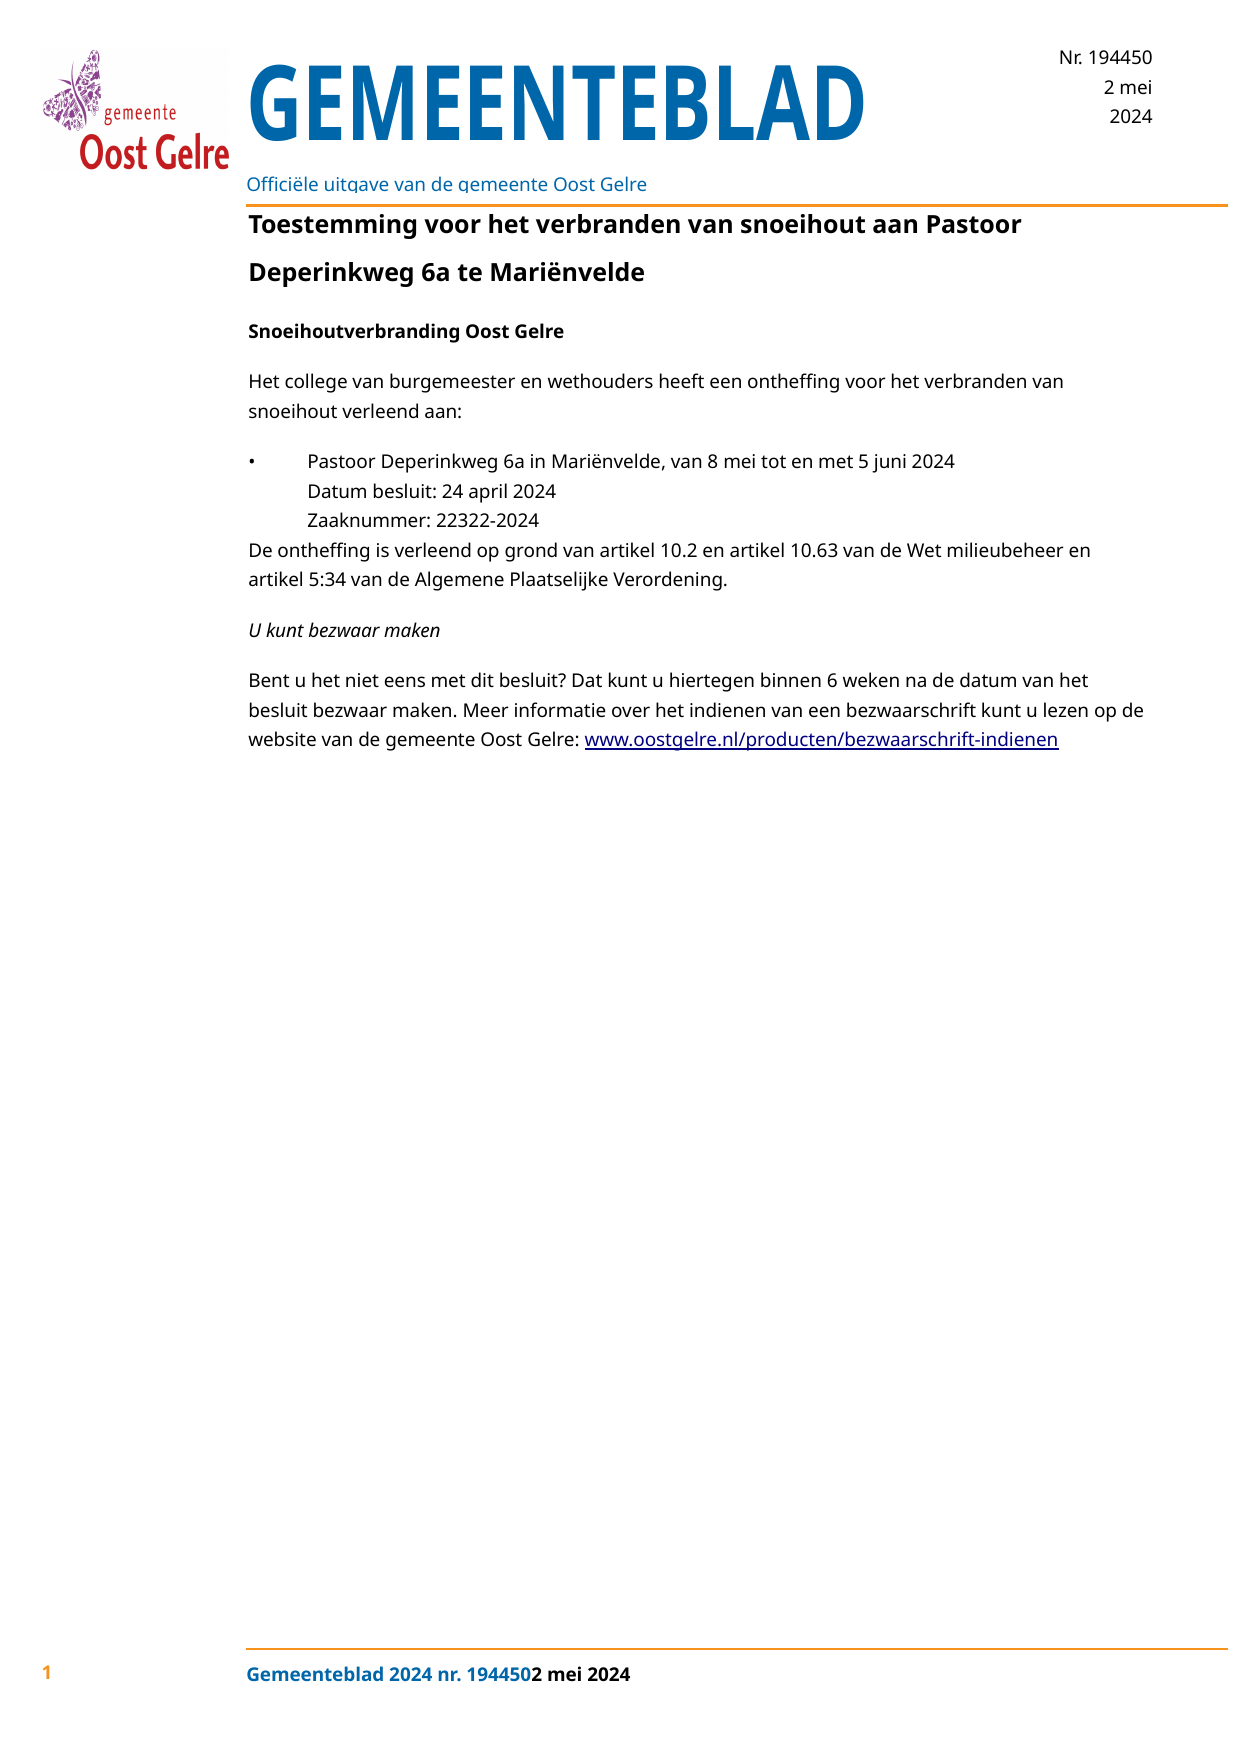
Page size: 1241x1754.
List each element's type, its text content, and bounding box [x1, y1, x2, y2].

text U kunt bezwaar maken [248, 617, 1152, 643]
picture [41, 47, 231, 172]
text Het college van burgemeester en wethouders heeft een ontheffing voor het verbranden van snoeihout verleend aan: [248, 368, 1152, 424]
list Datum besluit: 24 april 2024 [248, 478, 1152, 504]
text Toestemming voor het verbranden van snoeihout aan Pastoor Deperinkweg 6a te Mariënvelde [248, 207, 1152, 288]
text Snoeihoutverbranding Oost Gelre [248, 318, 1152, 344]
text De ontheffing is verleend op grond van artikel 10.2 en artikel 10.63 van de Wet milieubeheer en artikel 5:34 van de Algemene Plaatselijke Verordening. [248, 537, 1152, 592]
text Bent u het niet eens met dit besluit? Dat kunt u hiertegen binnen 6 weken na de datum van het besluit bezwaar maken. Meer informatie over het indienen van een bezwaarschrift kunt u lezen op de website van de gemeente Oost Gelre: www.oostgelre.nl/producten/bezwaarschrift-indienen [248, 667, 1152, 752]
list Pastoor Deperinkweg 6a in Mariënvelde, van 8 mei tot en met 5 juni 2024 [248, 448, 1152, 474]
list Zaaknummer: 22322-2024 [248, 507, 1152, 533]
